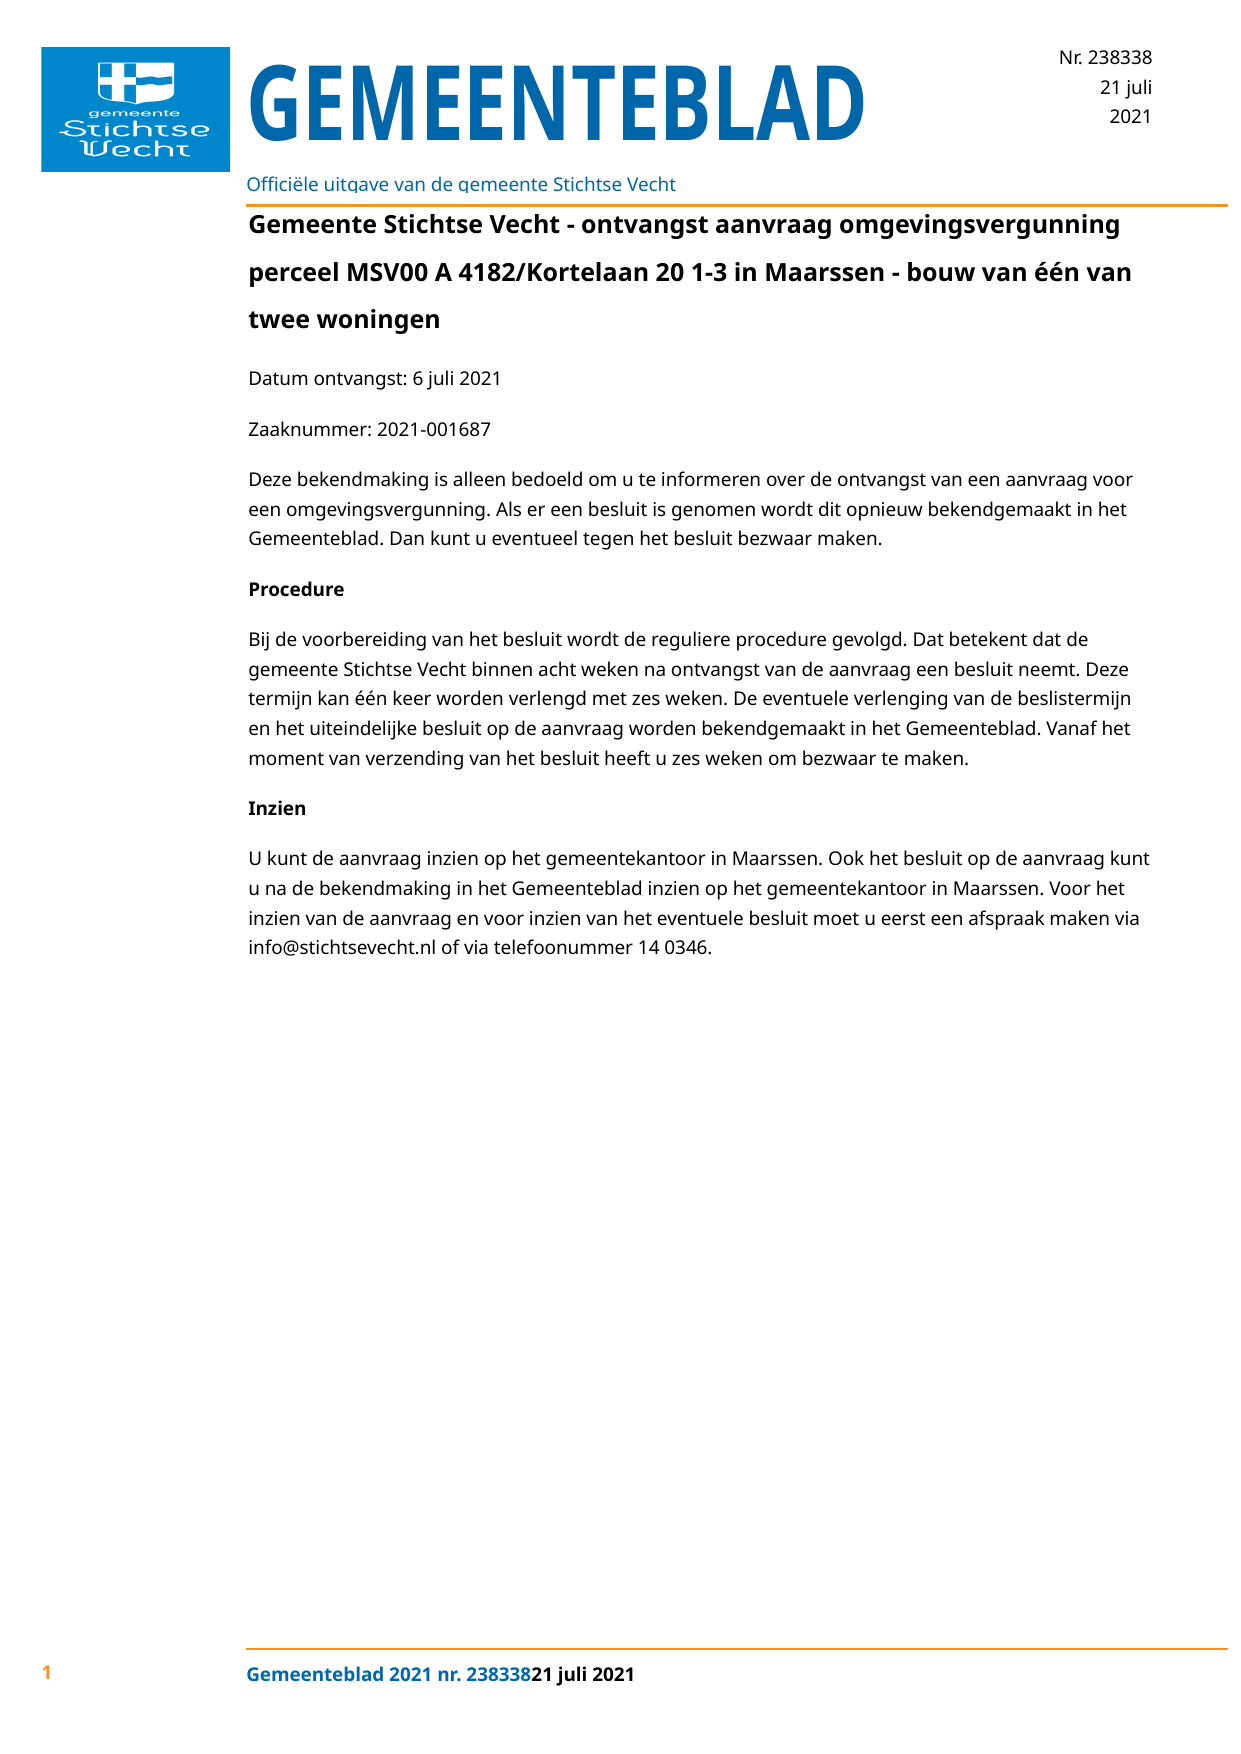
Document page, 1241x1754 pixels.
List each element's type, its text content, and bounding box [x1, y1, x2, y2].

text Deze bekendmaking is alleen bedoeld om u te informeren over de ontvangst van een aanvraag voor een omgevingsvergunning. Als er een besluit is genomen wordt dit opnieuw bekendgemaakt in het Gemeenteblad. Dan kunt u eventueel tegen het besluit bezwaar maken. [248, 466, 1152, 551]
text Bij de voorbereiding van het besluit wordt de reguliere procedure gevolgd. Dat betekent dat de gemeente Stichtse Vecht binnen acht weken na ontvangst van de aanvraag een besluit neemt. Deze termijn kan één keer worden verlengd met zes weken. De eventuele verlenging van de beslistermijn en het uiteindelijke besluit op de aanvraag worden bekendgemaakt in het Gemeenteblad. Vanaf het moment van verzending van het besluit heeft u zes weken om bezwaar te maken. [248, 626, 1152, 770]
text Inzien [248, 795, 1152, 821]
picture [99, 63, 135, 101]
text Zaaknummer: 2021-001687 [248, 416, 1152, 442]
text Gemeente Stichtse Vecht - ontvangst aanvraag omgevingsvergunning perceel MSV00 A 4182/Kortelaan 20 1-3 in Maarssen - bouw van één van twee woningen [248, 207, 1152, 336]
picture [137, 63, 174, 103]
text U kunt de aanvraag inzien op het gemeentekantoor in Maarssen. Ook het besluit op de aanvraag kunt u na de bekendmaking in het Gemeenteblad inzien op het gemeentekantoor in Maarssen. Voor het inzien van de aanvraag en voor inzien van het eventuele besluit moet u eerst een afspraak maken via info@stichtsevecht.nl of via telefoonummer 14 0346. [248, 846, 1152, 960]
text Datum ontvangst: 6 juli 2021 [248, 366, 1152, 391]
text Procedure [248, 576, 1152, 602]
